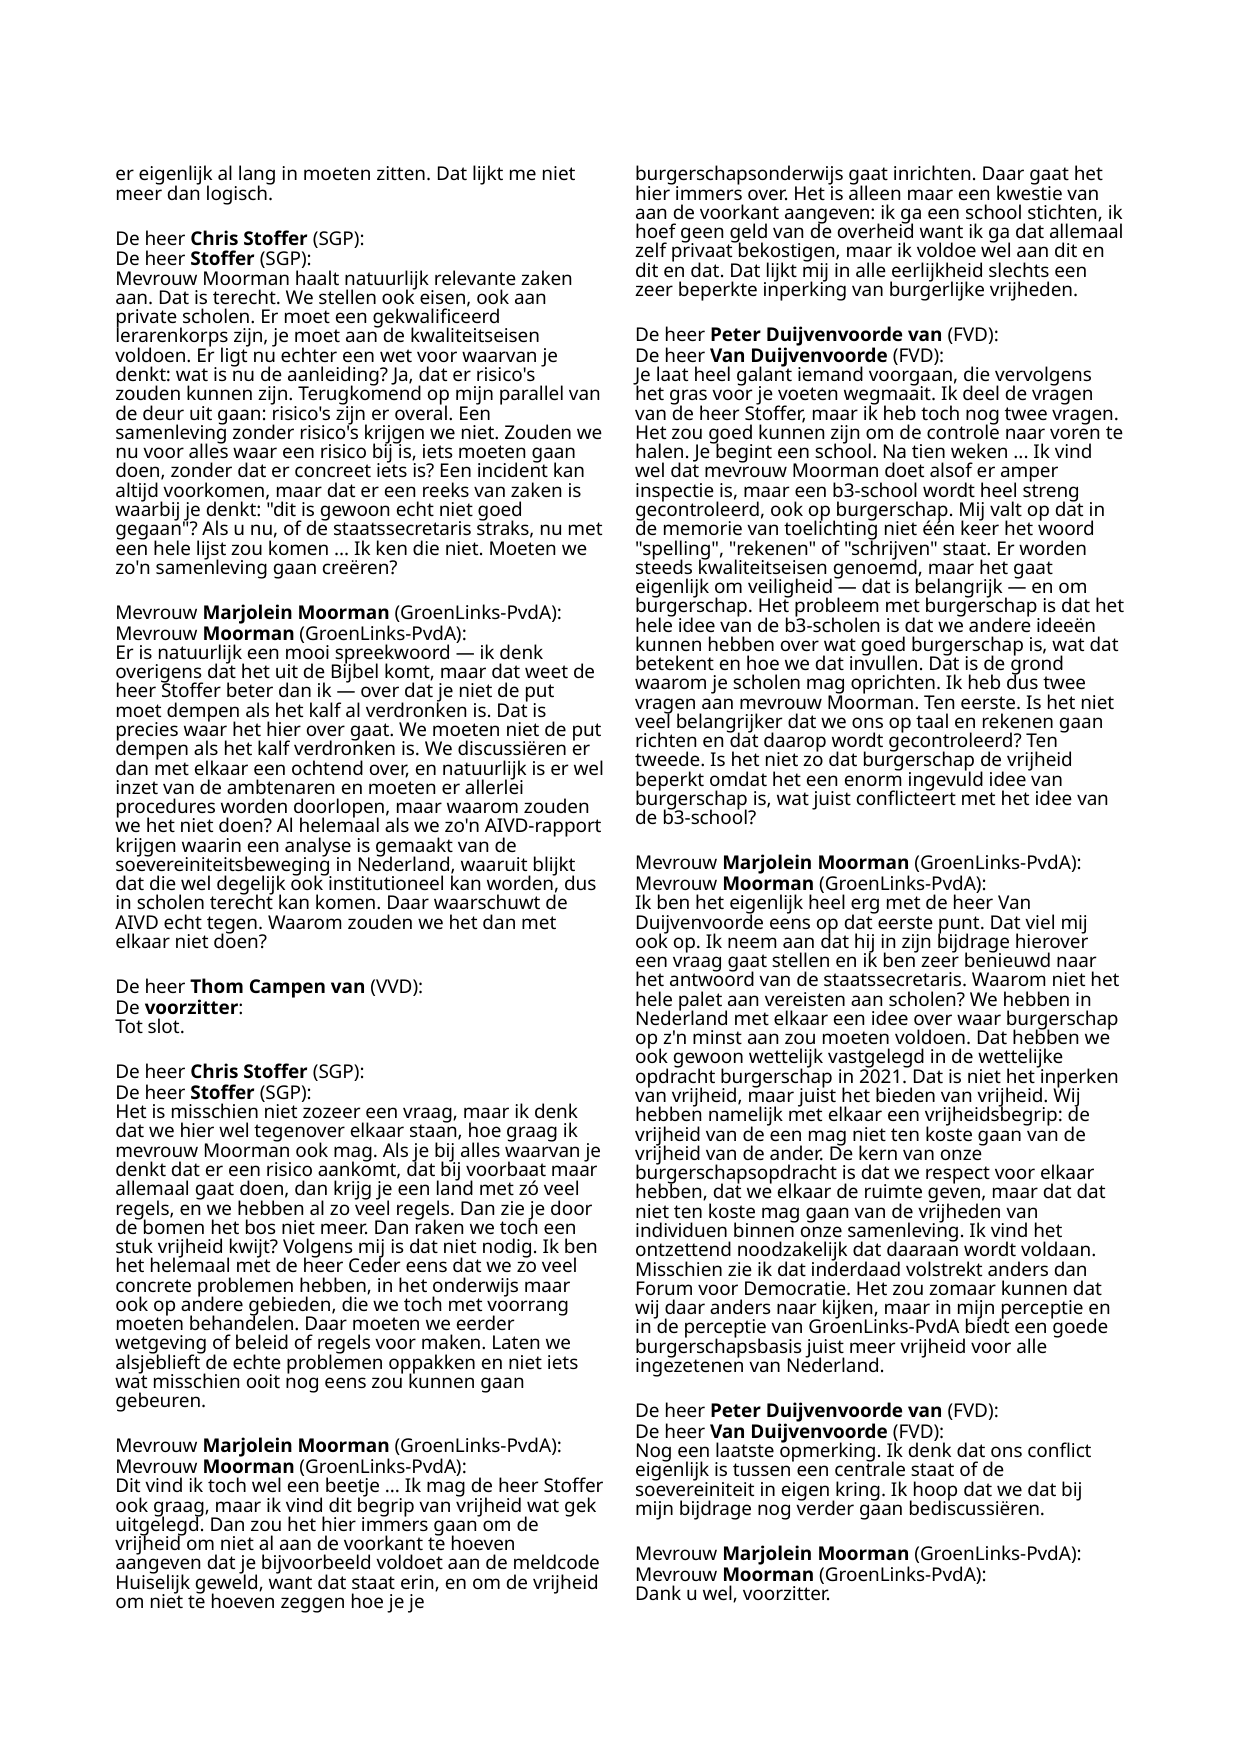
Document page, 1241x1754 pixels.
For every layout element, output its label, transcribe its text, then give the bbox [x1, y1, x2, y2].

text Dit vind ik toch wel een beetje ... Ik mag de heer Stoffer ook graag, maar ik vind dit begrip van vrijheid wat gek uitgelegd. Dan zou het hier immers gaan om de vrijheid om niet al aan de voorkant te hoeven aangeven dat je bijvoorbeeld voldoet aan de meldcode Huiselijk geweld, want dat staat erin, en om de vrijheid om niet te hoeven zeggen hoe je je [115, 1477, 605, 1612]
text Mevrouw Moorman (GroenLinks-PvdA): [635, 875, 1125, 894]
text burgerschapsonderwijs gaat inrichten. Daar gaat het hier immers over. Het is alleen maar een kwestie van aan de voorkant aangeven: ik ga een school stichten, ik hoef geen geld van de overheid want ik ga dat allemaal zelf privaat bekostigen, maar ik voldoe wel aan dit en dit en dat. Dat lijkt mij in alle eerlijkheid slechts een zeer beperkte inperking van burgerlijke vrijheden. [635, 165, 1125, 300]
text er eigenlijk al lang in moeten zitten. Dat lijkt me niet meer dan logisch. [115, 165, 605, 204]
text Mevrouw Moorman haalt natuurlijk relevante zaken aan. Dat is terecht. We stellen ook eisen, ook aan private scholen. Er moet een gekwalificeerd lerarenkorps zijn, je moet aan de kwaliteitseisen voldoen. Er ligt nu echter een wet voor waarvan je denkt: wat is nu de aanleiding? Ja, dat er risico's zouden kunnen zijn. Terugkomend op mijn parallel van de deur uit gaan: risico's zijn er overal. Een samenleving zonder risico's krijgen we niet. Zouden we nu voor alles waar een risico bij is, iets moeten gaan doen, zonder dat er concreet iets is? Een incident kan altijd voorkomen, maar dat er een reeks van zaken is waarbij je denkt: "dit is gewoon echt niet goed gegaan"? Als u nu, of de staatssecretaris straks, nu met een hele lijst zou komen ... Ik ken die niet. Moeten we zo'n samenleving gaan creëren? [115, 270, 605, 578]
text Mevrouw Moorman (GroenLinks-PvdA): [115, 624, 605, 644]
text Er is natuurlijk een mooi spreekwoord — ik denk overigens dat het uit de Bijbel komt, maar dat weet de heer Stoffer beter dan ik — over dat je niet de put moet dempen als het kalf al verdronken is. Dat is precies waar het hier over gaat. We moeten niet de put dempen als het kalf verdronken is. We discussiëren er dan met elkaar een ochtend over, en natuurlijk is er wel inzet van de ambtenaren en moeten er allerlei procedures worden doorlopen, maar waarom zouden we het niet doen? Al helemaal als we zo'n AIVD-rapport krijgen waarin een analyse is gemaakt van de soevereiniteitsbeweging in Nederland, waaruit blijkt dat die wel degelijk ook institutioneel kan worden, dus in scholen terecht kan komen. Daar waarschuwt de AIVD echt tegen. Waarom zouden we het dan met elkaar niet doen? [115, 644, 605, 952]
text Mevrouw Moorman (GroenLinks-PvdA): [635, 1566, 1125, 1585]
text De heer Chris Stoffer (SGP): [115, 1058, 605, 1084]
text De heer Thom Campen van (VVD): [115, 973, 605, 999]
text Dank u wel, voorzitter. [635, 1585, 1125, 1604]
text De heer Van Duijvenvoorde (FVD): [635, 1423, 1125, 1442]
text Mevrouw Marjolein Moorman (GroenLinks-PvdA): [115, 599, 605, 624]
text Tot slot. [115, 1018, 605, 1037]
text De voorzitter: [115, 999, 605, 1018]
text Nog een laatste opmerking. Ik denk dat ons conflict eigenlijk is tussen een centrale staat of de soevereiniteit in eigen kring. Ik hoop dat we dat bij mijn bijdrage nog verder gaan bediscussiëren. [635, 1442, 1125, 1519]
text Mevrouw Marjolein Moorman (GroenLinks-PvdA): [635, 1540, 1125, 1566]
text De heer Stoffer (SGP): [115, 1084, 605, 1103]
text De heer Stoffer (SGP): [115, 250, 605, 270]
text De heer Peter Duijvenvoorde van (FVD): [635, 321, 1125, 347]
text De heer Peter Duijvenvoorde van (FVD): [635, 1397, 1125, 1423]
text De heer Van Duijvenvoorde (FVD): [635, 347, 1125, 366]
text Mevrouw Marjolein Moorman (GroenLinks-PvdA): [635, 849, 1125, 875]
text Ik ben het eigenlijk heel erg met de heer Van Duijvenvoorde eens op dat eerste punt. Dat viel mij ook op. Ik neem aan dat hij in zijn bijdrage hierover een vraag gaat stellen en ik ben zeer benieuwd naar het antwoord van de staatssecretaris. Waarom niet het hele palet aan vereisten aan scholen? We hebben in Nederland met elkaar een idee over waar burgerschap op z'n minst aan zou moeten voldoen. Dat hebben we ook gewoon wettelijk vastgelegd in de wettelijke opdracht burgerschap in 2021. Dat is niet het inperken van vrijheid, maar juist het bieden van vrijheid. Wij hebben namelijk met elkaar een vrijheidsbegrip: de vrijheid van de een mag niet ten koste gaan van de vrijheid van de ander. De kern van onze burgerschapsopdracht is dat we respect voor elkaar hebben, dat we elkaar de ruimte geven, maar dat dat niet ten koste mag gaan van de vrijheden van individuen binnen onze samenleving. Ik vind het ontzettend noodzakelijk dat daaraan wordt voldaan. Misschien zie ik dat inderdaad volstrekt anders dan Forum voor Democratie. Het zou zomaar kunnen dat wij daar anders naar kijken, maar in mijn perceptie en in de perceptie van GroenLinks-PvdA biedt een goede burgerschapsbasis juist meer vrijheid voor alle ingezetenen van Nederland. [635, 894, 1125, 1376]
text Het is misschien niet zozeer een vraag, maar ik denk dat we hier wel tegenover elkaar staan, hoe graag ik mevrouw Moorman ook mag. Als je bij alles waarvan je denkt dat er een risico aankomt, dat bij voorbaat maar allemaal gaat doen, dan krijg je een land met zó veel regels, en we hebben al zo veel regels. Dan zie je door de bomen het bos niet meer. Dan raken we toch een stuk vrijheid kwijt? Volgens mij is dat niet nodig. Ik ben het helemaal met de heer Ceder eens dat we zo veel concrete problemen hebben, in het onderwijs maar ook op andere gebieden, die we toch met voorrang moeten behandelen. Daar moeten we eerder wetgeving of beleid of regels voor maken. Laten we alsjeblieft de echte problemen oppakken en niet iets wat misschien ooit nog eens zou kunnen gaan gebeuren. [115, 1103, 605, 1411]
text Mevrouw Marjolein Moorman (GroenLinks-PvdA): [115, 1432, 605, 1458]
text Mevrouw Moorman (GroenLinks-PvdA): [115, 1458, 605, 1477]
text Je laat heel galant iemand voorgaan, die vervolgens het gras voor je voeten wegmaait. Ik deel de vragen van de heer Stoffer, maar ik heb toch nog twee vragen. Het zou goed kunnen zijn om de controle naar voren te halen. Je begint een school. Na tien weken ... Ik vind wel dat mevrouw Moorman doet alsof er amper inspectie is, maar een b3-school wordt heel streng gecontroleerd, ook op burgerschap. Mij valt op dat in de memorie van toelichting niet één keer het woord "spelling", "rekenen" of "schrijven" staat. Er worden steeds kwaliteitseisen genoemd, maar het gaat eigenlijk om veiligheid — dat is belangrijk — en om burgerschap. Het probleem met burgerschap is dat het hele idee van de b3-scholen is dat we andere ideeën kunnen hebben over wat goed burgerschap is, wat dat betekent en hoe we dat invullen. Dat is de grond waarom je scholen mag oprichten. Ik heb dus twee vragen aan mevrouw Moorman. Ten eerste. Is het niet veel belangrijker dat we ons op taal en rekenen gaan richten en dat daarop wordt gecontroleerd? Ten tweede. Is het niet zo dat burgerschap de vrijheid beperkt omdat het een enorm ingevuld idee van burgerschap is, wat juist conflicteert met het idee van de b3-school? [635, 366, 1125, 828]
text De heer Chris Stoffer (SGP): [115, 225, 605, 250]
